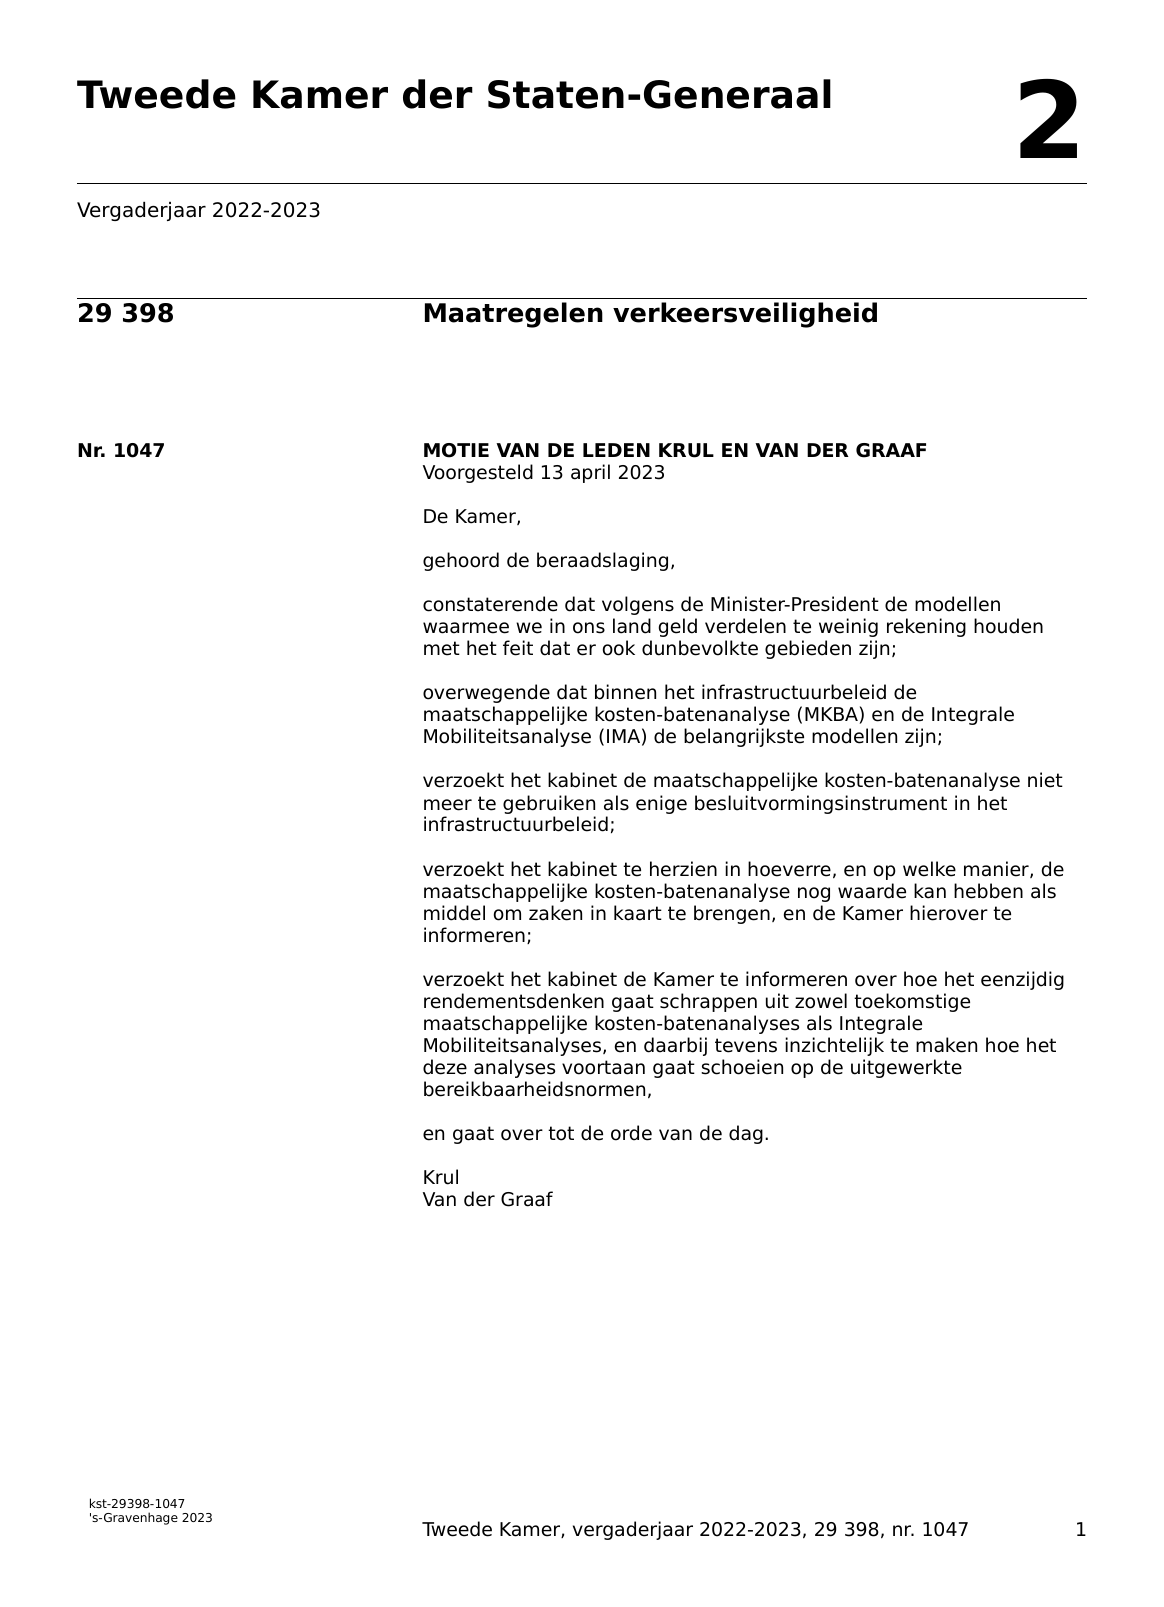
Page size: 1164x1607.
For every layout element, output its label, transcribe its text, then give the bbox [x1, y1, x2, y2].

text verzoekt het kabinet de Kamer te informeren over hoe het eenzijdig rendementsdenken gaat schrappen uit zowel toekomstige maatschappelijke kosten-batenanalyses als Integrale Mobiliteitsanalyses, en daarbij tevens inzichtelijk te maken hoe het deze analyses voortaan gaat schoeien op de uitgewerkte bereikbaarheidsnormen, [422, 969, 1087, 1101]
table_header 2 [886, 59, 1087, 183]
text overwegende dat binnen het infrastructuurbeleid de maatschappelijke kosten-batenanalyse (MKBA) en de Integrale Mobiliteitsanalyse (IMA) de belangrijkste modellen zijn; [422, 682, 1087, 748]
text verzoekt het kabinet te herzien in hoeverre, en op welke manier, de maatschappelijke kosten-batenanalyse nog waarde kan hebben als middel om zaken in kaart te brengen, en de Kamer hierover te informeren; [422, 858, 1087, 946]
subtitle Nr. 1047 MOTIE VAN DE LEDEN KRUL EN VAN DER GRAAF [77, 440, 1087, 462]
text Voorgesteld 13 april 2023 [422, 462, 1087, 484]
text Krul [422, 1167, 1087, 1189]
text kst-29398-1047 [88, 1497, 323, 1511]
text gehoord de beraadslaging, [422, 550, 1087, 572]
table_header Tweede Kamer der Staten-Generaal [77, 59, 886, 183]
text en gaat over tot de orde van de dag. [422, 1123, 1087, 1145]
text 's-Gravenhage 2023 [88, 1511, 323, 1525]
subtitle 29 398 Maatregelen verkeersveiligheid [77, 299, 1087, 329]
text De Kamer, [422, 506, 1087, 528]
table_cell Vergaderjaar 2022-2023 [77, 184, 1087, 298]
text Van der Graaf [422, 1189, 1087, 1211]
text constaterende dat volgens de Minister-President de modellen waarmee we in ons land geld verdelen te weinig rekening houden met het feit dat er ook dunbevolkte gebieden zijn; [422, 594, 1087, 660]
text verzoekt het kabinet de maatschappelijke kosten-batenanalyse niet meer te gebruiken als enige besluitvormingsinstrument in het infrastructuurbeleid; [422, 770, 1087, 836]
